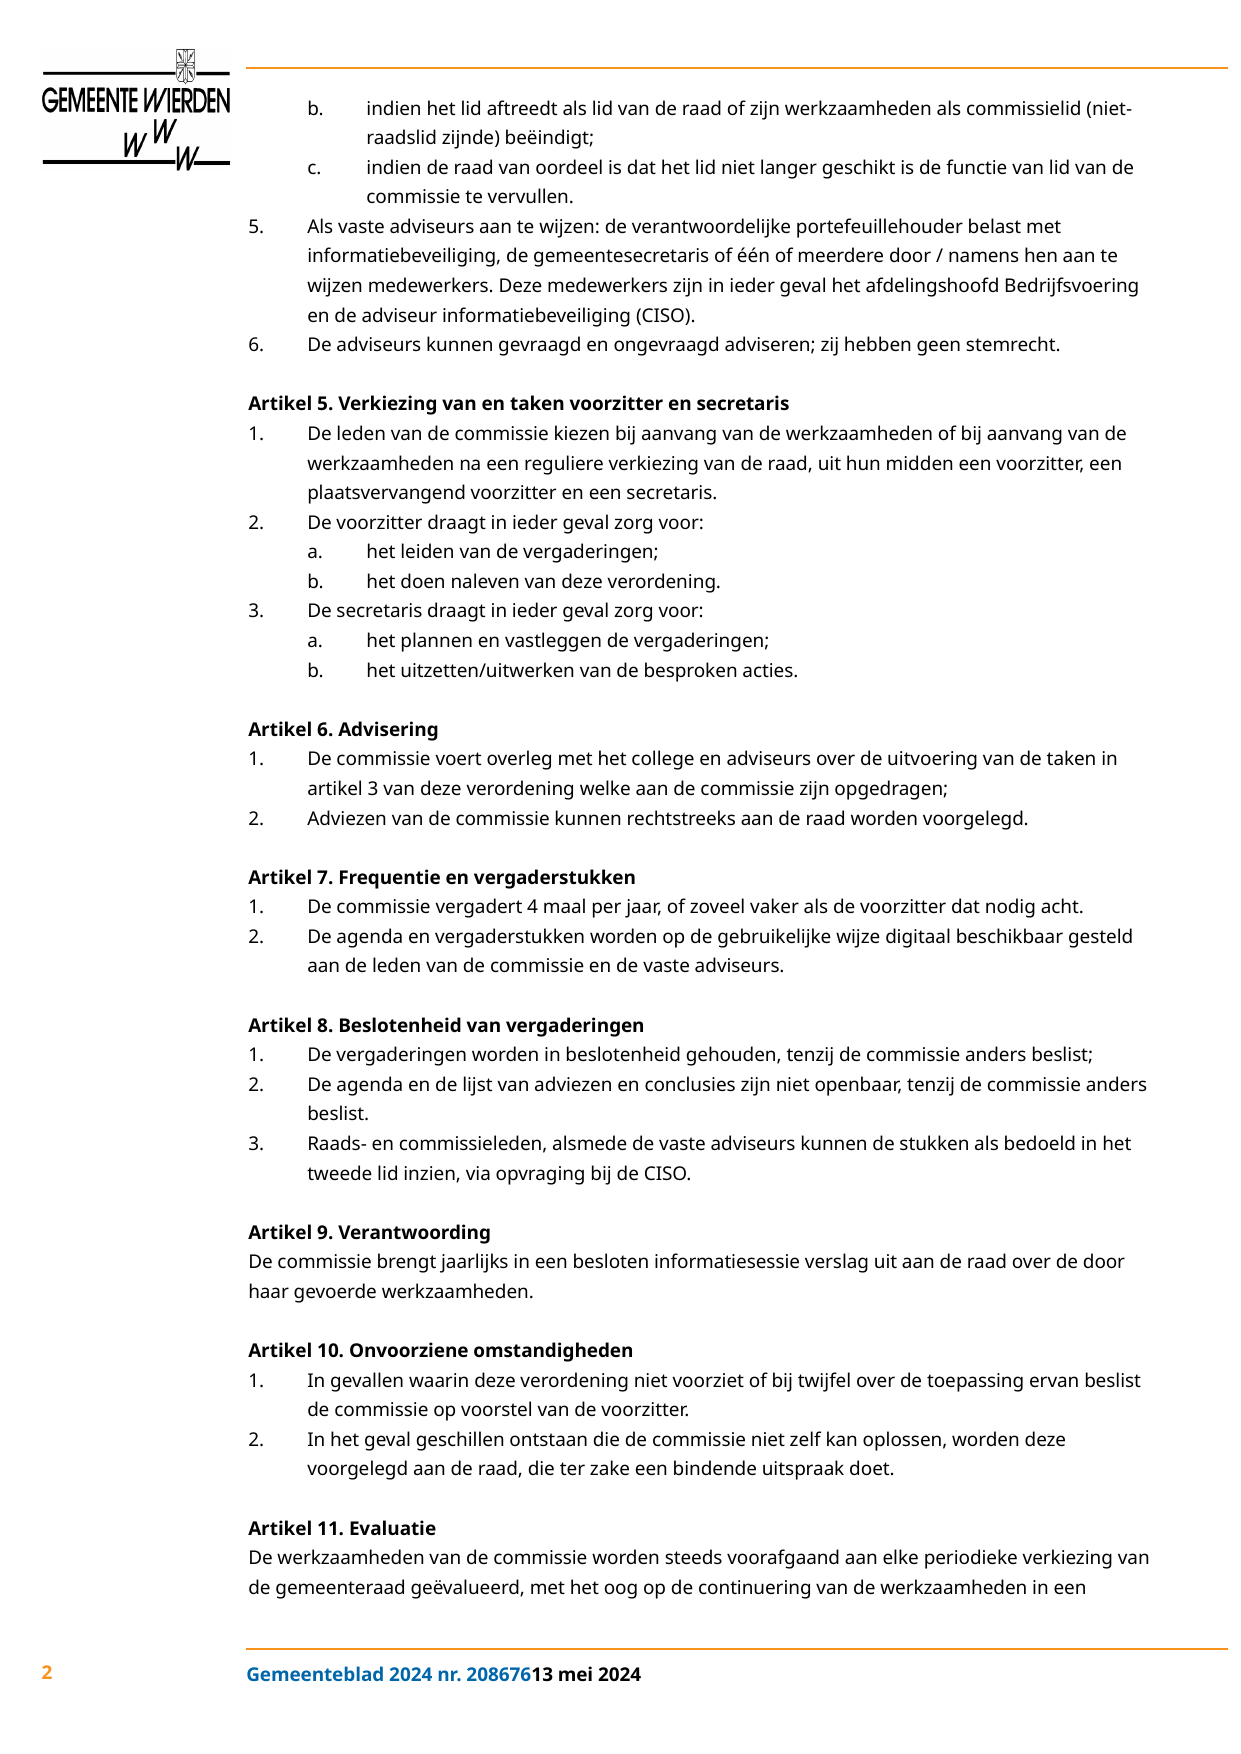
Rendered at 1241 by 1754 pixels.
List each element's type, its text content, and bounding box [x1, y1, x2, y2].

list het doen naleven van deze verordening. [307, 568, 1152, 594]
list Adviezen van de commissie kunnen rechtstreeks aan de raad worden voorgelegd. [248, 805, 1152, 831]
list het uitzetten/uitwerken van de besproken acties. [307, 657, 1152, 683]
text Artikel 6. Advisering [248, 716, 1152, 742]
list het plannen en vastleggen de vergaderingen; [307, 627, 1152, 653]
list De commissie vergadert 4 maal per jaar, of zoveel vaker als de voorzitter dat nodig acht. [248, 893, 1152, 919]
list indien de raad van oordeel is dat het lid niet langer geschikt is de functie van lid van de commissie te vervullen. [307, 154, 1152, 209]
text Artikel 7. Frequentie en vergaderstukken [248, 864, 1152, 890]
list De agenda en de lijst van adviezen en conclusies zijn niet openbaar, tenzij de commissie anders beslist. [248, 1071, 1152, 1126]
picture [41, 47, 231, 172]
list De voorzitter draagt in ieder geval zorg voor: [248, 509, 1152, 535]
list In gevallen waarin deze verordening niet voorziet of bij twijfel over de toepassing ervan beslist de commissie op voorstel van de voorzitter. [248, 1367, 1152, 1422]
list Raads- en commissieleden, alsmede de vaste adviseurs kunnen de stukken als bedoeld in het tweede lid inzien, via opvraging bij de CISO. [248, 1130, 1152, 1186]
list In het geval geschillen ontstaan die de commissie niet zelf kan oplossen, worden deze voorgelegd aan de raad, die ter zake een bindende uitspraak doet. [248, 1426, 1152, 1481]
text Artikel 9. Verantwoording [248, 1219, 1152, 1245]
text Artikel 5. Verkiezing van en taken voorzitter en secretaris [248, 391, 1152, 416]
text Artikel 10. Onvoorziene omstandigheden [248, 1337, 1152, 1363]
list indien het lid aftreedt als lid van de raad of zijn werkzaamheden als commissielid (niet-raadslid zijnde) beëindigt; [307, 95, 1152, 150]
text Artikel 11. Evaluatie [248, 1515, 1152, 1541]
list De vergaderingen worden in beslotenheid gehouden, tenzij de commissie anders beslist; [248, 1041, 1152, 1067]
text De werkzaamheden van de commissie worden steeds voorafgaand aan elke periodieke verkiezing van de gemeenteraad geëvalueerd, met het oog op de continuering van de werkzaamheden in een [248, 1544, 1152, 1600]
list De commissie voert overleg met het college en adviseurs over de uitvoering van de taken in artikel 3 van deze verordening welke aan de commissie zijn opgedragen; [248, 746, 1152, 801]
list De leden van de commissie kiezen bij aanvang van de werkzaamheden of bij aanvang van de werkzaamheden na een reguliere verkiezing van de raad, uit hun midden een voorzitter, een plaatsvervangend voorzitter en een secretaris. [248, 420, 1152, 505]
text Artikel 8. Beslotenheid van vergaderingen [248, 1012, 1152, 1038]
list De adviseurs kunnen gevraagd en ongevraagd adviseren; zij hebben geen stemrecht. [248, 331, 1152, 357]
list het leiden van de vergaderingen; [307, 538, 1152, 564]
text De commissie brengt jaarlijks in een besloten informatiesessie verslag uit aan de raad over de door haar gevoerde werkzaamheden. [248, 1248, 1152, 1304]
list Als vaste adviseurs aan te wijzen: de verantwoordelijke portefeuillehouder belast met informatiebeveiliging, de gemeentesecretaris of één of meerdere door / namens hen aan te wijzen medewerkers. Deze medewerkers zijn in ieder geval het afdelingshoofd Bedrijfsvoering en de adviseur informatiebeveiliging (CISO). [248, 213, 1152, 328]
list De agenda en vergaderstukken worden op de gebruikelijke wijze digitaal beschikbaar gesteld aan de leden van de commissie en de vaste adviseurs. [248, 923, 1152, 978]
list De secretaris draagt in ieder geval zorg voor: [248, 598, 1152, 623]
